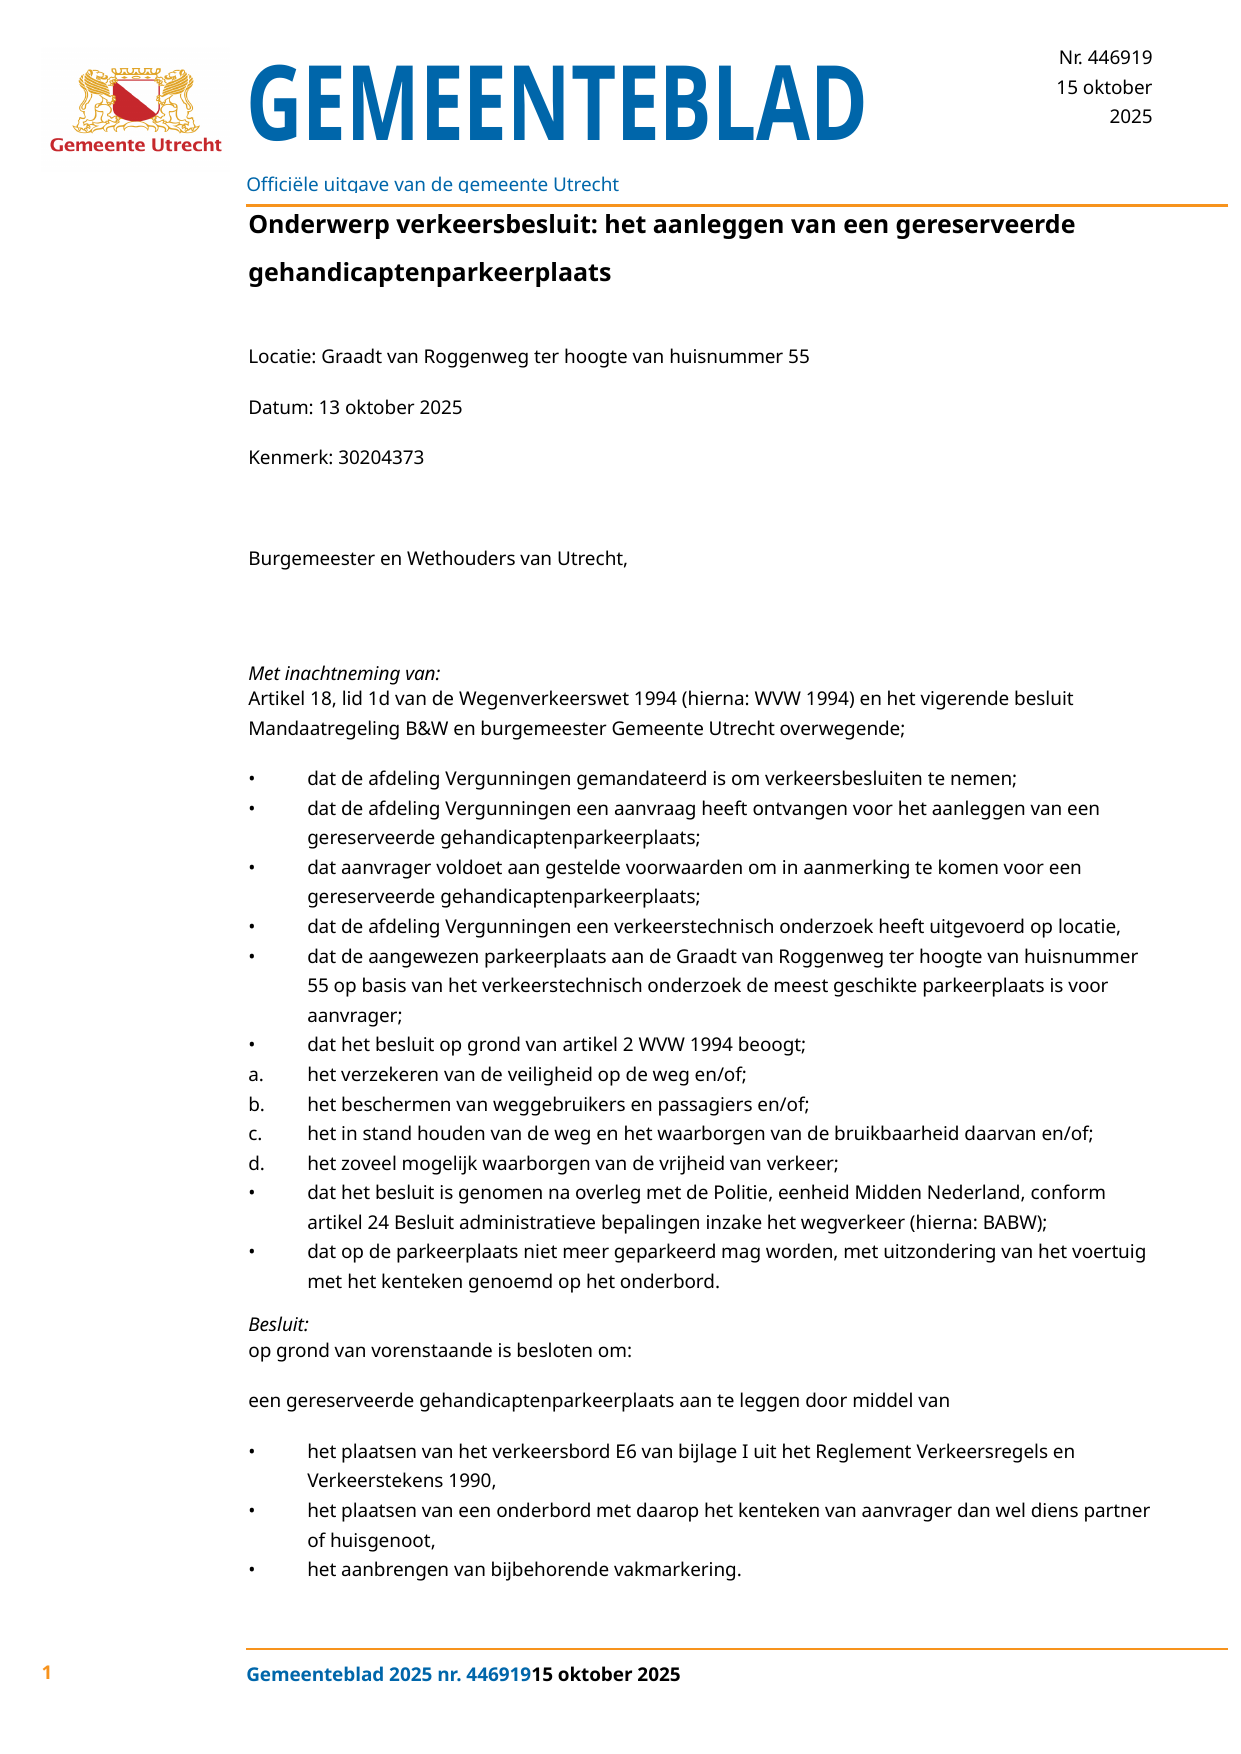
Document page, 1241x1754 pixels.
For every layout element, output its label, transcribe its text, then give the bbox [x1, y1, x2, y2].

text Onderwerp verkeersbesluit: het aanleggen van een gereserveerde gehandicaptenparkeerplaats [248, 207, 1152, 288]
list dat de aangewezen parkeerplaats aan de Graadt van Roggenweg ter hoogte van huisnummer 55 op basis van het verkeerstechnisch onderzoek de meest geschikte parkeerplaats is voor aanvrager; [248, 943, 1152, 1028]
list dat het besluit is genomen na overleg met de Politie, eenheid Midden Nederland, conform artikel 24 Besluit administratieve bepalingen inzake het wegverkeer (hierna: BABW); [248, 1179, 1152, 1235]
list het verzekeren van de veiligheid op de weg en/of; [248, 1061, 1152, 1087]
list dat het besluit op grond van artikel 2 WVW 1994 beoogt; [248, 1032, 1152, 1057]
list het zoveel mogelijk waarborgen van de vrijheid van verkeer; [248, 1150, 1152, 1176]
text Besluit: [248, 1311, 1152, 1337]
list dat de afdeling Vergunningen een aanvraag heeft ontvangen voor het aanleggen van een gereserveerde gehandicaptenparkeerplaats; [248, 795, 1152, 850]
list het beschermen van weggebruikers en passagiers en/of; [248, 1091, 1152, 1117]
list dat aanvrager voldoet aan gestelde voorwaarden om in aanmerking te komen voor een gereserveerde gehandicaptenparkeerplaats; [248, 854, 1152, 909]
list het plaatsen van het verkeersbord E6 van bijlage I uit het Reglement Verkeersregels en Verkeerstekens 1990, [248, 1438, 1152, 1493]
text Locatie: Graadt van Roggenweg ter hoogte van huisnummer 55 [248, 344, 1152, 369]
picture [41, 47, 231, 172]
list dat de afdeling Vergunningen een verkeerstechnisch onderzoek heeft uitgevoerd op locatie, [248, 913, 1152, 939]
text Artikel 18, lid 1d van de Wegenverkeerswet 1994 (hierna: WVW 1994) en het vigerende besluit Mandaatregeling B&W en burgemeester Gemeente Utrecht overwegende; [248, 685, 1152, 741]
text Datum: 13 oktober 2025 [248, 394, 1152, 420]
text een gereserveerde gehandicaptenparkeerplaats aan te leggen door middel van [248, 1388, 1152, 1413]
list dat de afdeling Vergunningen gemandateerd is om verkeersbesluiten te nemen; [248, 765, 1152, 791]
text Burgemeester en Wethouders van Utrecht, [248, 545, 1152, 571]
list het in stand houden van de weg en het waarborgen van de bruikbaarheid daarvan en/of; [248, 1120, 1152, 1146]
text Met inachtneming van: [248, 660, 1152, 685]
list dat op de parkeerplaats niet meer geparkeerd mag worden, met uitzondering van het voertuig met het kenteken genoemd op het onderbord. [248, 1239, 1152, 1294]
text op grond van vorenstaande is besloten om: [248, 1337, 1152, 1363]
text Kenmerk: 30204373 [248, 444, 1152, 470]
list het plaatsen van een onderbord met daarop het kenteken van aanvrager dan wel diens partner of huisgenoot, [248, 1497, 1152, 1552]
list het aanbrengen van bijbehorende vakmarkering. [248, 1556, 1152, 1582]
